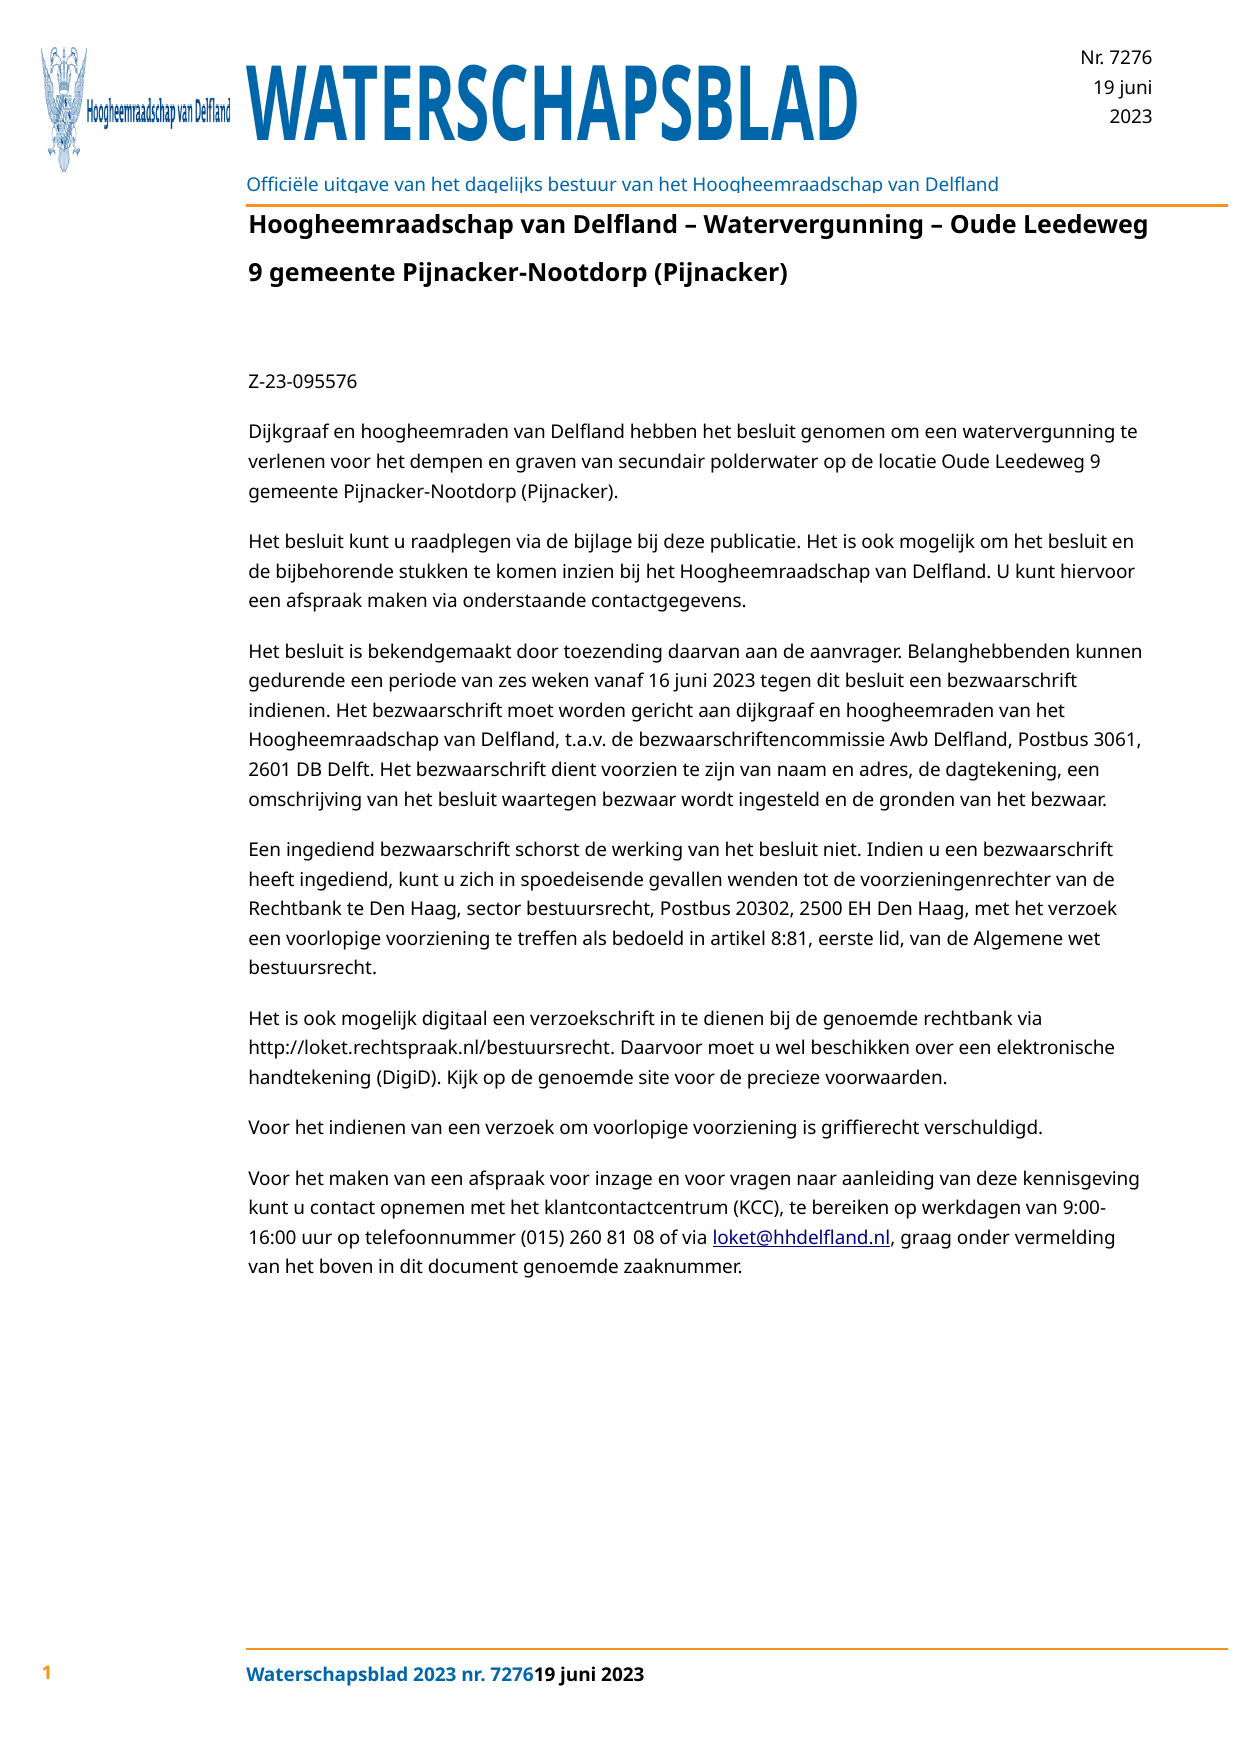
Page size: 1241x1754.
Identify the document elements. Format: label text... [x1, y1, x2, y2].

text Voor het maken van een afspraak voor inzage en voor vragen naar aanleiding van deze kennisgeving kunt u contact opnemen met het klantcontactcentrum (KCC), te bereiken op werkdagen van 9:00-16:00 uur op telefoonnummer (015) 260 81 08 of via loket@hhdelfland.nl, graag onder vermelding van het boven in dit document genoemde zaaknummer. [248, 1165, 1152, 1279]
text Het besluit kunt u raadplegen via de bijlage bij deze publicatie. Het is ook mogelijk om het besluit en de bijbehorende stukken te komen inzien bij het Hoogheemraadschap van Delfland. U kunt hiervoor een afspraak maken via onderstaande contactgegevens. [248, 528, 1152, 613]
text Z-23-095576 [248, 368, 1152, 394]
text Dijkgraaf en hoogheemraden van Delfland hebben het besluit genomen om een watervergunning te verlenen voor het dempen en graven van secundair polderwater op de locatie Oude Leedeweg 9 gemeente Pijnacker-Nootdorp (Pijnacker). [248, 419, 1152, 504]
text Een ingediend bezwaarschrift schorst de werking van het besluit niet. Indien u een bezwaarschrift heeft ingediend, kunt u zich in spoedeisende gevallen wenden tot de voorzieningenrechter van de Rechtbank te Den Haag, sector bestuursrecht, Postbus 20302, 2500 EH Den Haag, met het verzoek een voorlopige voorziening te treffen als bedoeld in artikel 8:81, eerste lid, van de Algemene wet bestuursrecht. [248, 836, 1152, 980]
text Het is ook mogelijk digitaal een verzoekschrift in te dienen bij de genoemde rechtbank via http://loket.rechtspraak.nl/bestuursrecht. Daarvoor moet u wel beschikken over een elektronische handtekening (DigiD). Kijk op de genoemde site voor de precieze voorwaarden. [248, 1005, 1152, 1090]
text Het besluit is bekendgemaakt door toezending daarvan aan de aanvrager. Belanghebbenden kunnen gedurende een periode van zes weken vanaf 16 juni 2023 tegen dit besluit een bezwaarschrift indienen. Het bezwaarschrift moet worden gericht aan dijkgraaf en hoogheemraden van het Hoogheemraadschap van Delfland, t.a.v. de bezwaarschriftencommissie Awb Delfland, Postbus 3061, 2601 DB Delft. Het bezwaarschrift dient voorzien te zijn van naam en adres, de dagtekening, een omschrijving van het besluit waartegen bezwaar wordt ingesteld en de gronden van het bezwaar. [248, 638, 1152, 812]
text Voor het indienen van een verzoek om voorlopige voorziening is griffierecht verschuldigd. [248, 1114, 1152, 1140]
text Hoogheemraadschap van Delfland – Watervergunning – Oude Leedeweg 9 gemeente Pijnacker-Nootdorp (Pijnacker) [248, 207, 1152, 288]
picture [41, 47, 231, 172]
